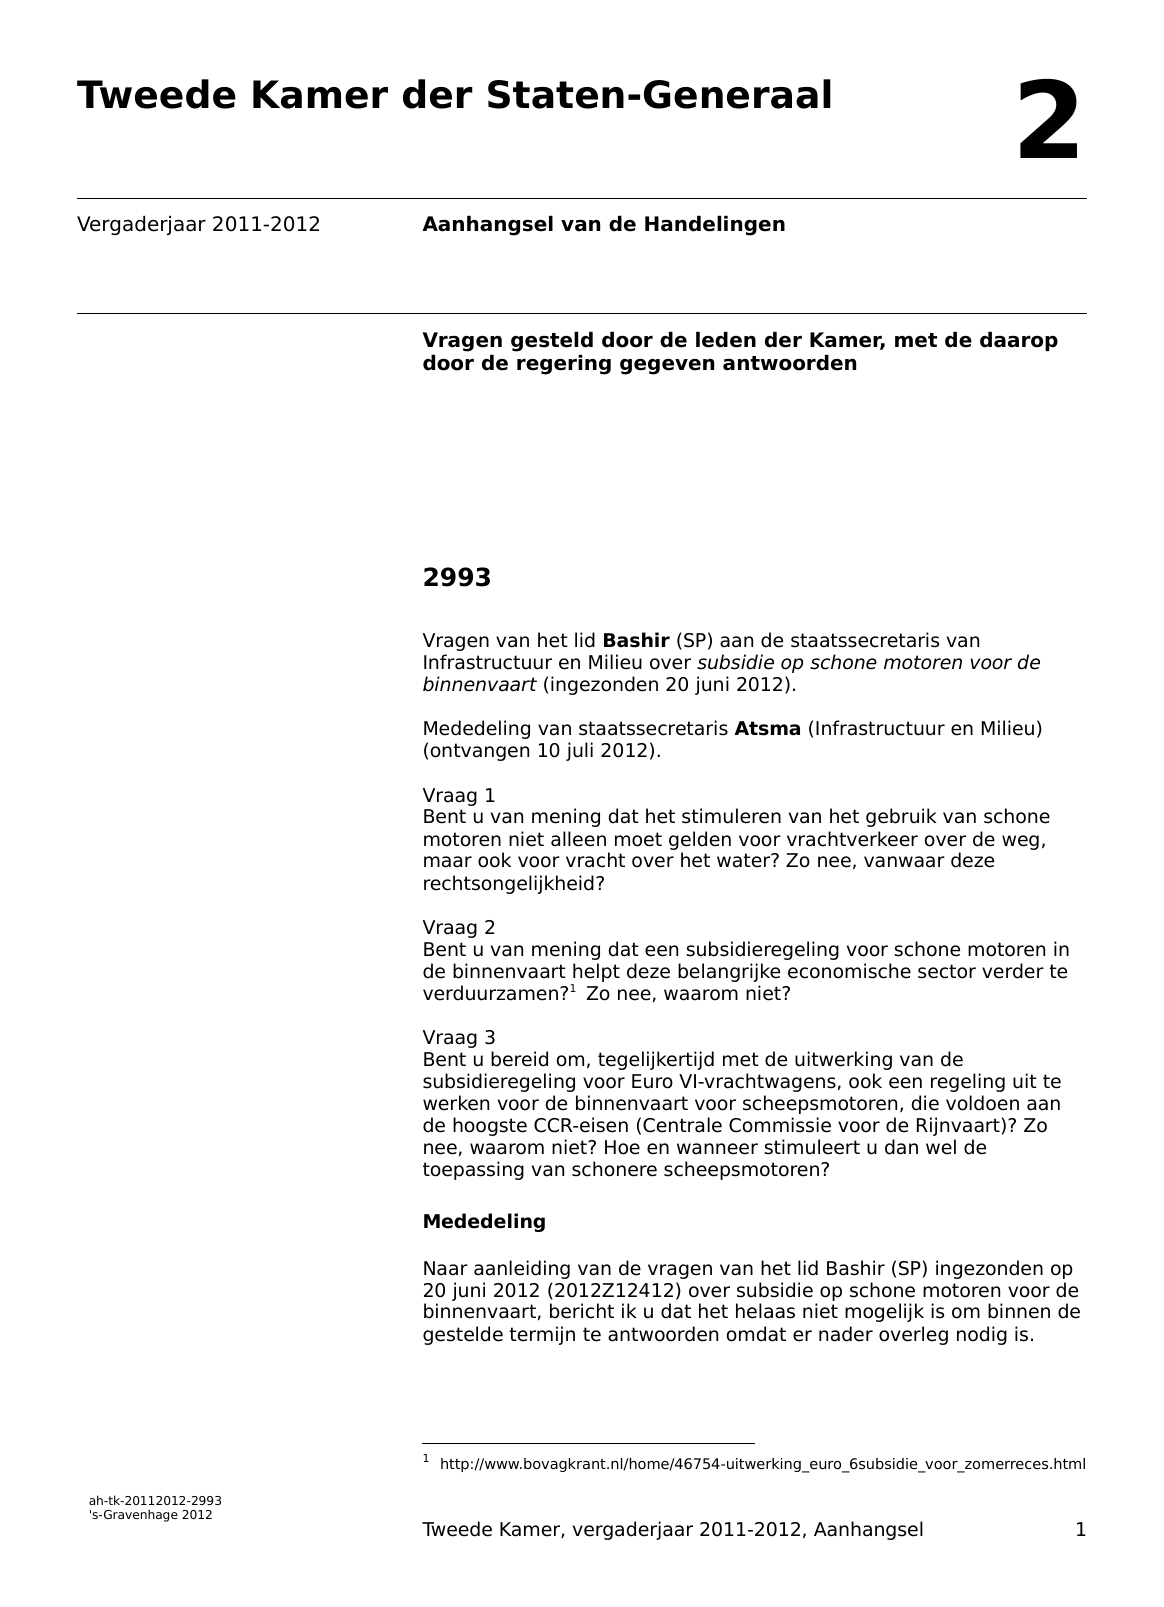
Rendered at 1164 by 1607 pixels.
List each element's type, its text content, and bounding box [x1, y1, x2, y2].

text Bent u van mening dat het stimuleren van het gebruik van schone motoren niet alleen moet gelden voor vrachtverkeer over de weg, maar ook voor vracht over het water? Zo nee, vanwaar deze rechtsongelijkheid? [422, 806, 1087, 894]
text http://www.bovagkrant.nl/home/46754-uitwerking_euro_6subsidie_voor_zomerreces.html [422, 1452, 1087, 1474]
text Bent u van mening dat een subsidieregeling voor schone motoren in de binnenvaart helpt deze belangrijke economische sector verder te verduurzamen? Zo nee, waarom niet? [422, 938, 1087, 1004]
subtitle Mededeling [422, 1211, 1087, 1232]
text 2993 [422, 563, 1087, 592]
text Vragen van het lid Bashir (SP) aan de staatssecretaris van Infrastructuur en Milieu over subsidie op schone motoren voor de binnenvaart (ingezonden 20 juni 2012). [422, 630, 1087, 696]
table_cell Aanhangsel van de Handelingen [422, 199, 1087, 313]
text Vraag 1 [422, 784, 1087, 806]
text 's-Gravenhage 2012 [88, 1508, 323, 1522]
table_cell Vragen gesteld door de leden der Kamer, met de daarop door de regering gegeven antwoorden [422, 314, 1087, 375]
text Naar aanleiding van de vragen van het lid Bashir (SP) ingezonden op 20 juni 2012 (2012Z12412) over subsidie op schone motoren voor de binnenvaart, bericht ik u dat het helaas niet mogelijk is om binnen de gestelde termijn te antwoorden omdat er nader overleg nodig is. [422, 1257, 1087, 1345]
text ah-tk-20112012-2993 [88, 1494, 323, 1508]
text Mededeling van staatssecretaris Atsma (Infrastructuur en Milieu) (ontvangen 10 juli 2012). [422, 718, 1087, 762]
text Vraag 2 [422, 917, 1087, 938]
text Bent u bereid om, tegelijkertijd met de uitwerking van de subsidieregeling voor Euro VI-vrachtwagens, ook een regeling uit te werken voor de binnenvaart voor scheepsmotoren, die voldoen aan de hoogste CCR-eisen (Centrale Commissie voor de Rijnvaart)? Zo nee, waarom niet? Hoe en wanneer stimuleert u dan wel de toepassing van schonere scheepsmotoren? [422, 1049, 1087, 1181]
table_header Tweede Kamer der Staten-Generaal [77, 59, 886, 198]
text Vraag 3 [422, 1027, 1087, 1049]
table_cell [77, 314, 422, 375]
table_header 2 [886, 59, 1087, 198]
table_cell Vergaderjaar 2011-2012 [77, 199, 422, 313]
